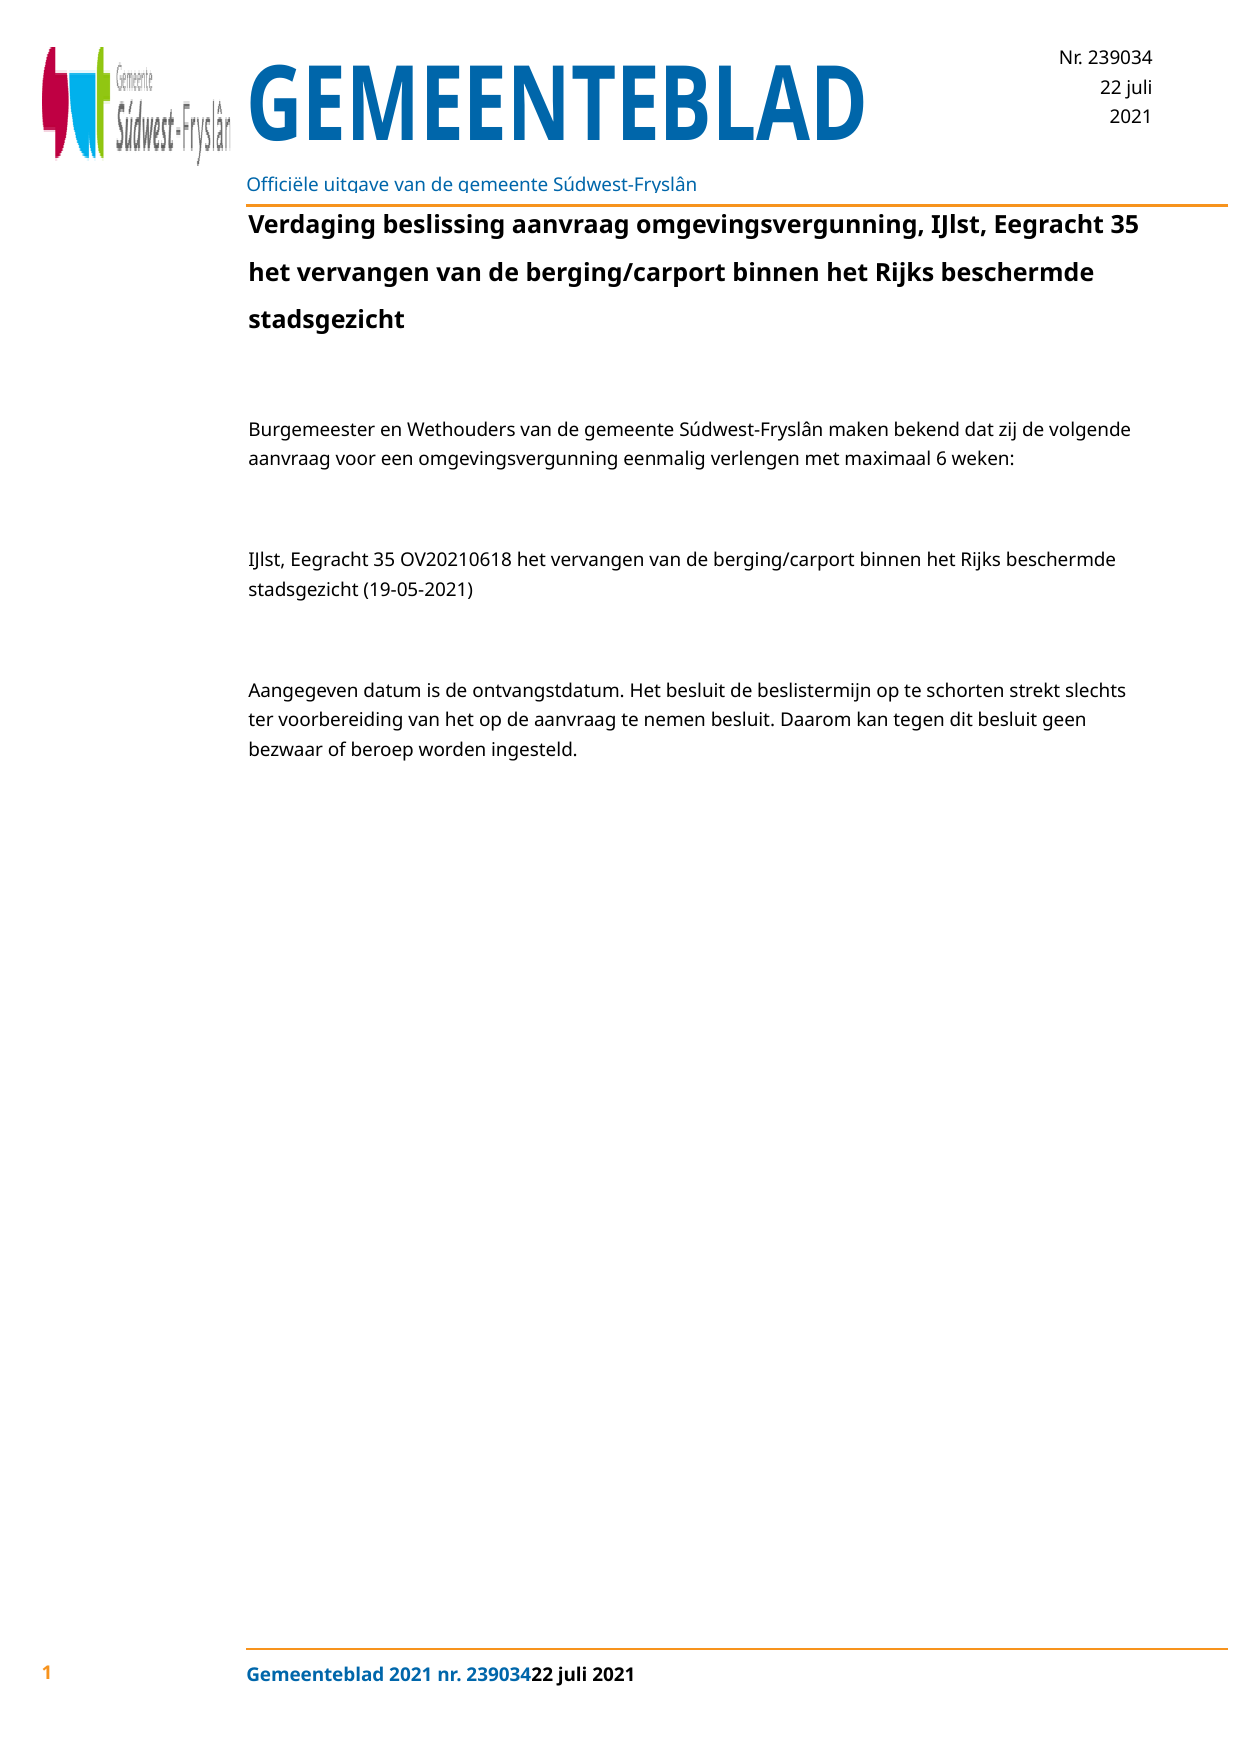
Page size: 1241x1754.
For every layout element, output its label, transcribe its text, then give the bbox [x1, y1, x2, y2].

text Verdaging beslissing aanvraag omgevingsvergunning, IJlst, Eegracht 35 het vervangen van de berging/carport binnen het Rijks beschermde stadsgezicht [248, 207, 1152, 336]
text Aangegeven datum is de ontvangstdatum. Het besluit de beslistermijn op te schorten strekt slechts ter voorbereiding van het op de aanvraag te nemen besluit. Daarom kan tegen dit besluit geen bezwaar of beroep worden ingesteld. [248, 677, 1152, 762]
picture [41, 47, 231, 172]
text IJlst, Eegracht 35 OV20210618 het vervangen van de berging/carport binnen het Rijks beschermde stadsgezicht (19-05-2021) [248, 546, 1152, 602]
text Burgemeester en Wethouders van de gemeente Súdwest-Fryslân maken bekend dat zij de volgende aanvraag voor een omgevingsvergunning eenmalig verlengen met maximaal 6 weken: [248, 416, 1152, 471]
